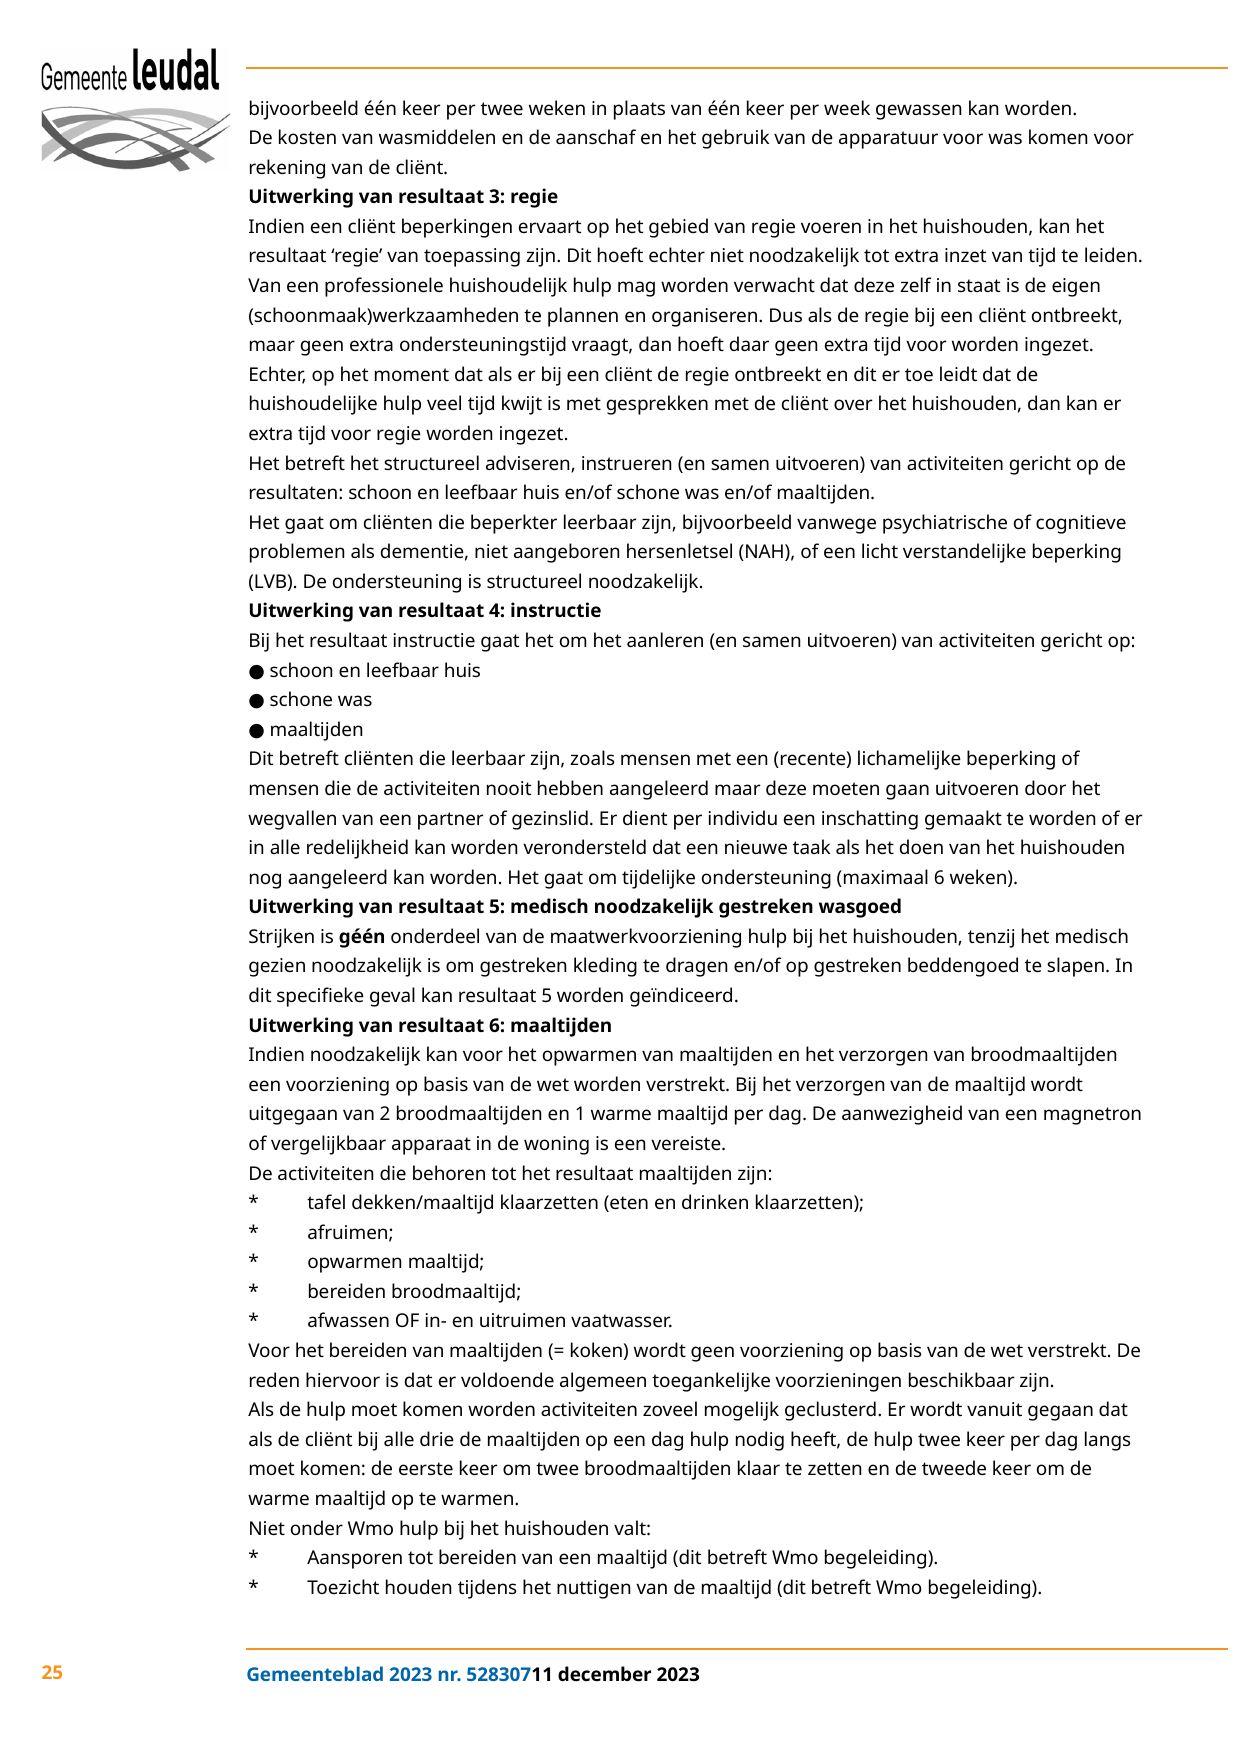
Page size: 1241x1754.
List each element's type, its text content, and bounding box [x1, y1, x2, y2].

text Het gaat om cliënten die beperkter leerbaar zijn, bijvoorbeeld vanwege psychiatrische of cognitieve problemen als dementie, niet aangeboren hersenletsel (NAH), of een licht verstandelijke beperking (LVB). De ondersteuning is structureel noodzakelijk. [248, 509, 1152, 594]
text Bij het resultaat instructie gaat het om het aanleren (en samen uitvoeren) van activiteiten gericht op: [248, 627, 1152, 653]
text Dit betreft cliënten die leerbaar zijn, zoals mensen met een (recente) lichamelijke beperking of mensen die de activiteiten nooit hebben aangeleerd maar deze moeten gaan uitvoeren door het wegvallen van een partner of gezinslid. Er dient per individu een inschatting gemaakt te worden of er in alle redelijkheid kan worden verondersteld dat een nieuwe taak als het doen van het huishouden nog aangeleerd kan worden. Het gaat om tijdelijke ondersteuning (maximaal 6 weken). [248, 746, 1152, 890]
text Echter, op het moment dat als er bij een cliënt de regie ontbreekt en dit er toe leidt dat de huishoudelijke hulp veel tijd kwijt is met gesprekken met de cliënt over het huishouden, dan kan er extra tijd voor regie worden ingezet. [248, 361, 1152, 446]
text Voor het bereiden van maaltijden (= koken) wordt geen voorziening op basis van de wet verstrekt. De reden hiervoor is dat er voldoende algemeen toegankelijke voorzieningen beschikbaar zijn. [248, 1337, 1152, 1393]
text Indien noodzakelijk kan voor het opwarmen van maaltijden en het verzorgen van broodmaaltijden een voorziening op basis van de wet worden verstrekt. Bij het verzorgen van de maaltijd wordt uitgegaan van 2 broodmaaltijden en 1 warme maaltijd per dag. De aanwezigheid van een magnetron of vergelijkbaar apparaat in de woning is een vereiste. [248, 1041, 1152, 1156]
text Uitwerking van resultaat 6: maaltijden [248, 1012, 1152, 1038]
text ● schone was [248, 686, 1152, 712]
list Toezicht houden tijdens het nuttigen van de maaltijd (dit betreft Wmo begeleiding). [248, 1574, 1152, 1600]
list tafel dekken/maaltijd klaarzetten (eten en drinken klaarzetten); [248, 1189, 1152, 1215]
text Uitwerking van resultaat 4: instructie [248, 598, 1152, 623]
text Het betreft het structureel adviseren, instrueren (en samen uitvoeren) van activiteiten gericht op de resultaten: schoon en leefbaar huis en/of schone was en/of maaltijden. [248, 450, 1152, 505]
text De activiteiten die behoren tot het resultaat maaltijden zijn: [248, 1160, 1152, 1186]
text Indien een cliënt beperkingen ervaart op het gebied van regie voeren in het huishouden, kan het resultaat ‘regie’ van toepassing zijn. Dit hoeft echter niet noodzakelijk tot extra inzet van tijd te leiden. Van een professionele huishoudelijk hulp mag worden verwacht dat deze zelf in staat is de eigen (schoonmaak)werkzaamheden te plannen en organiseren. Dus als de regie bij een cliënt ontbreekt, maar geen extra ondersteuningstijd vraagt, dan hoeft daar geen extra tijd voor worden ingezet. [248, 213, 1152, 357]
text ● schoon en leefbaar huis [248, 657, 1152, 683]
text bijvoorbeeld één keer per twee weken in plaats van één keer per week gewassen kan worden. [248, 95, 1152, 121]
picture [41, 47, 231, 172]
list afruimen; [248, 1219, 1152, 1245]
text Uitwerking van resultaat 5: medisch noodzakelijk gestreken wasgoed [248, 893, 1152, 919]
text Uitwerking van resultaat 3: regie [248, 183, 1152, 209]
text Strijken is géén onderdeel van de maatwerkvoorziening hulp bij het huishouden, tenzij het medisch gezien noodzakelijk is om gestreken kleding te dragen en/of op gestreken beddengoed te slapen. In dit specifieke geval kan resultaat 5 worden geïndiceerd. [248, 923, 1152, 1008]
list afwassen OF in- en uitruimen vaatwasser. [248, 1308, 1152, 1333]
list bereiden broodmaaltijd; [248, 1278, 1152, 1304]
text ● maaltijden [248, 716, 1152, 742]
list Aansporen tot bereiden van een maaltijd (dit betreft Wmo begeleiding). [248, 1544, 1152, 1570]
list opwarmen maaltijd; [248, 1248, 1152, 1274]
text De kosten van wasmiddelen en de aanschaf en het gebruik van de apparatuur voor was komen voor rekening van de cliënt. [248, 124, 1152, 180]
text Niet onder Wmo hulp bij het huishouden valt: [248, 1515, 1152, 1541]
text Als de hulp moet komen worden activiteiten zoveel mogelijk geclusterd. Er wordt vanuit gegaan dat als de cliënt bij alle drie de maaltijden op een dag hulp nodig heeft, de hulp twee keer per dag langs moet komen: de eerste keer om twee broodmaaltijden klaar te zetten en de tweede keer om de warme maaltijd op te warmen. [248, 1396, 1152, 1511]
